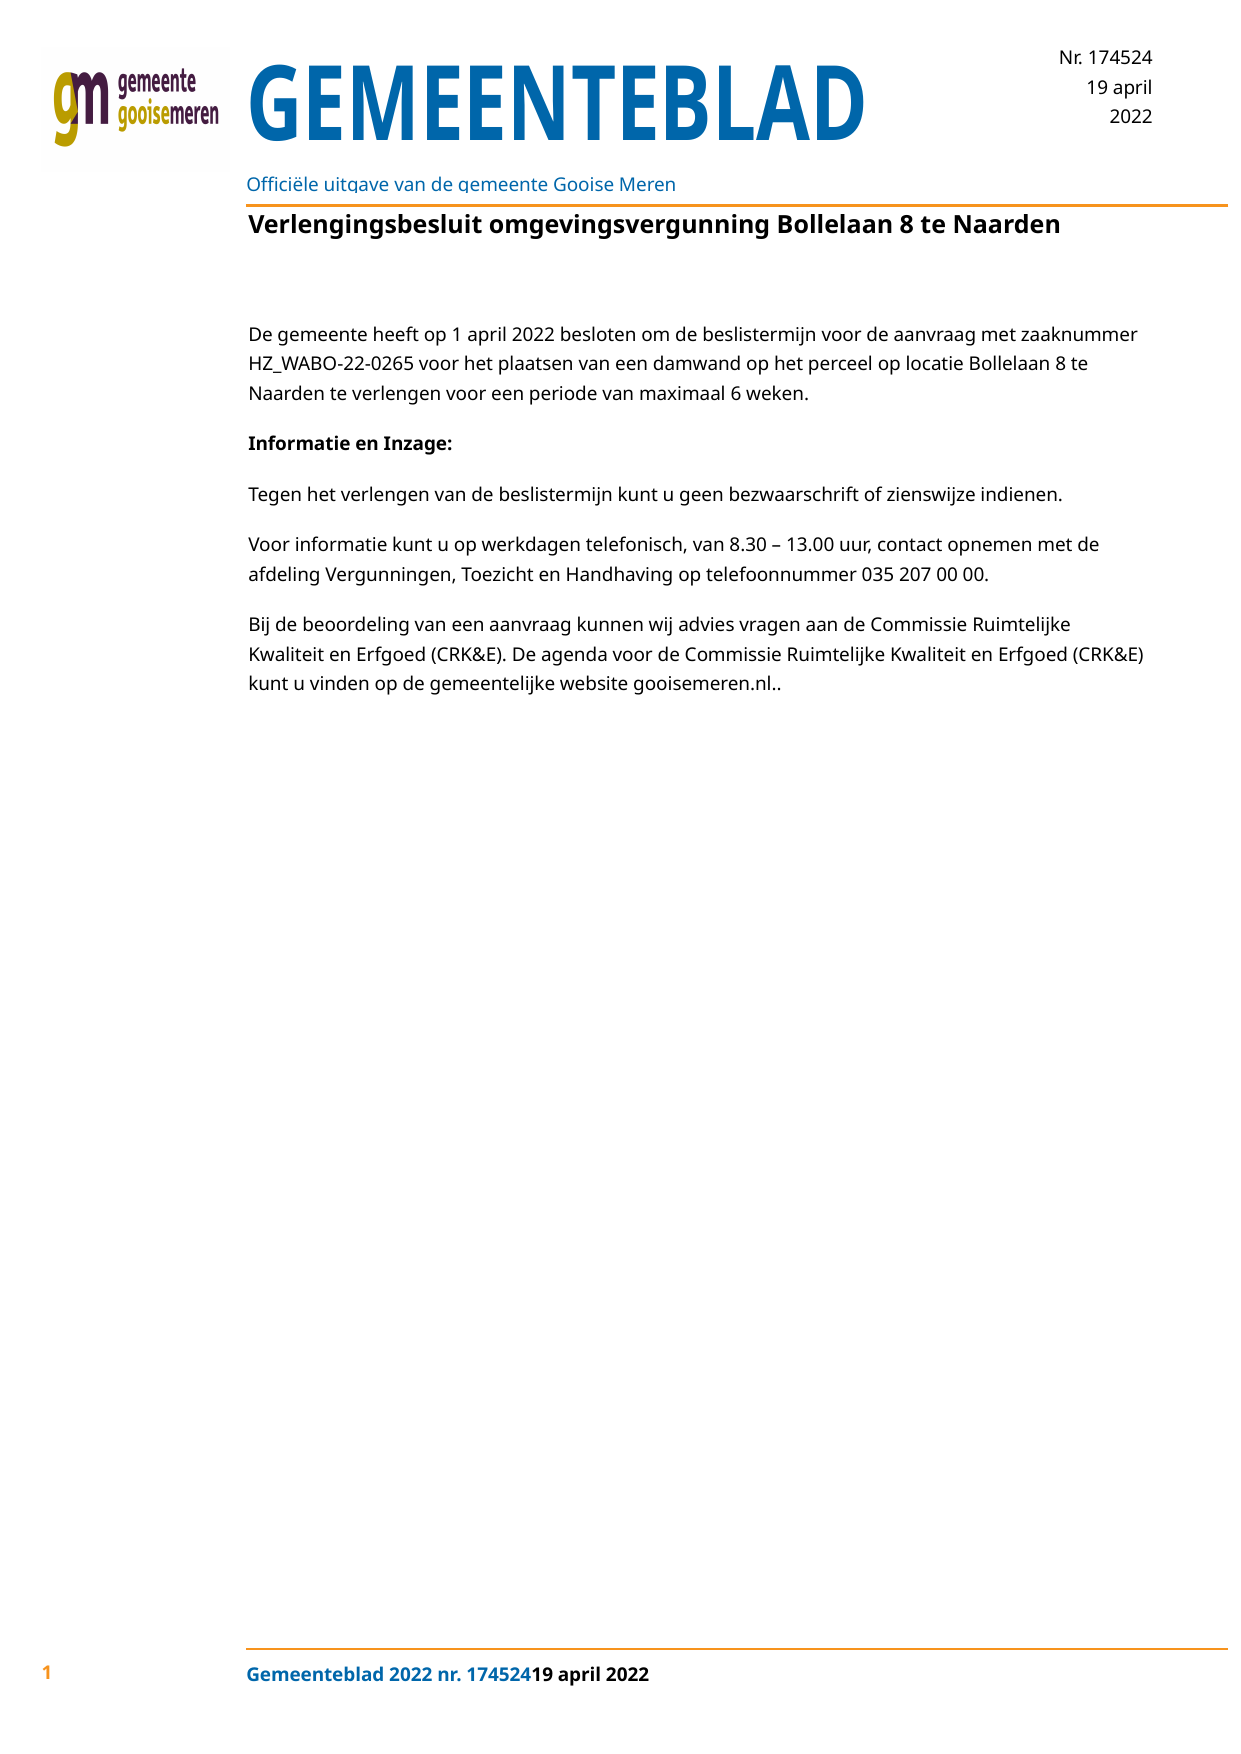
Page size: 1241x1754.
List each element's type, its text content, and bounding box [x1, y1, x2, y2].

text De gemeente heeft op 1 april 2022 besloten om de beslistermijn voor de aanvraag met zaaknummer HZ_WABO-22-0265 voor het plaatsen van een damwand op het perceel op locatie Bollelaan 8 te Naarden te verlengen voor een periode van maximaal 6 weken. [248, 321, 1152, 406]
text Bij de beoordeling van een aanvraag kunnen wij advies vragen aan de Commissie Ruimtelijke Kwaliteit en Erfgoed (CRK&E). De agenda voor de Commissie Ruimtelijke Kwaliteit en Erfgoed (CRK&E) kunt u vinden op de gemeentelijke website gooisemeren.nl.. [248, 611, 1152, 696]
text Verlengingsbesluit omgevingsvergunning Bollelaan 8 te Naarden [248, 207, 1152, 241]
picture [41, 47, 231, 172]
text Voor informatie kunt u op werkdagen telefonisch, van 8.30 – 13.00 uur, contact opnemen met de afdeling Vergunningen, Toezicht en Handhaving op telefoonnummer 035 207 00 00. [248, 531, 1152, 586]
text Tegen het verlengen van de beslistermijn kunt u geen bezwaarschrift of zienswijze indienen. [248, 481, 1152, 506]
text Informatie en Inzage: [248, 430, 1152, 456]
